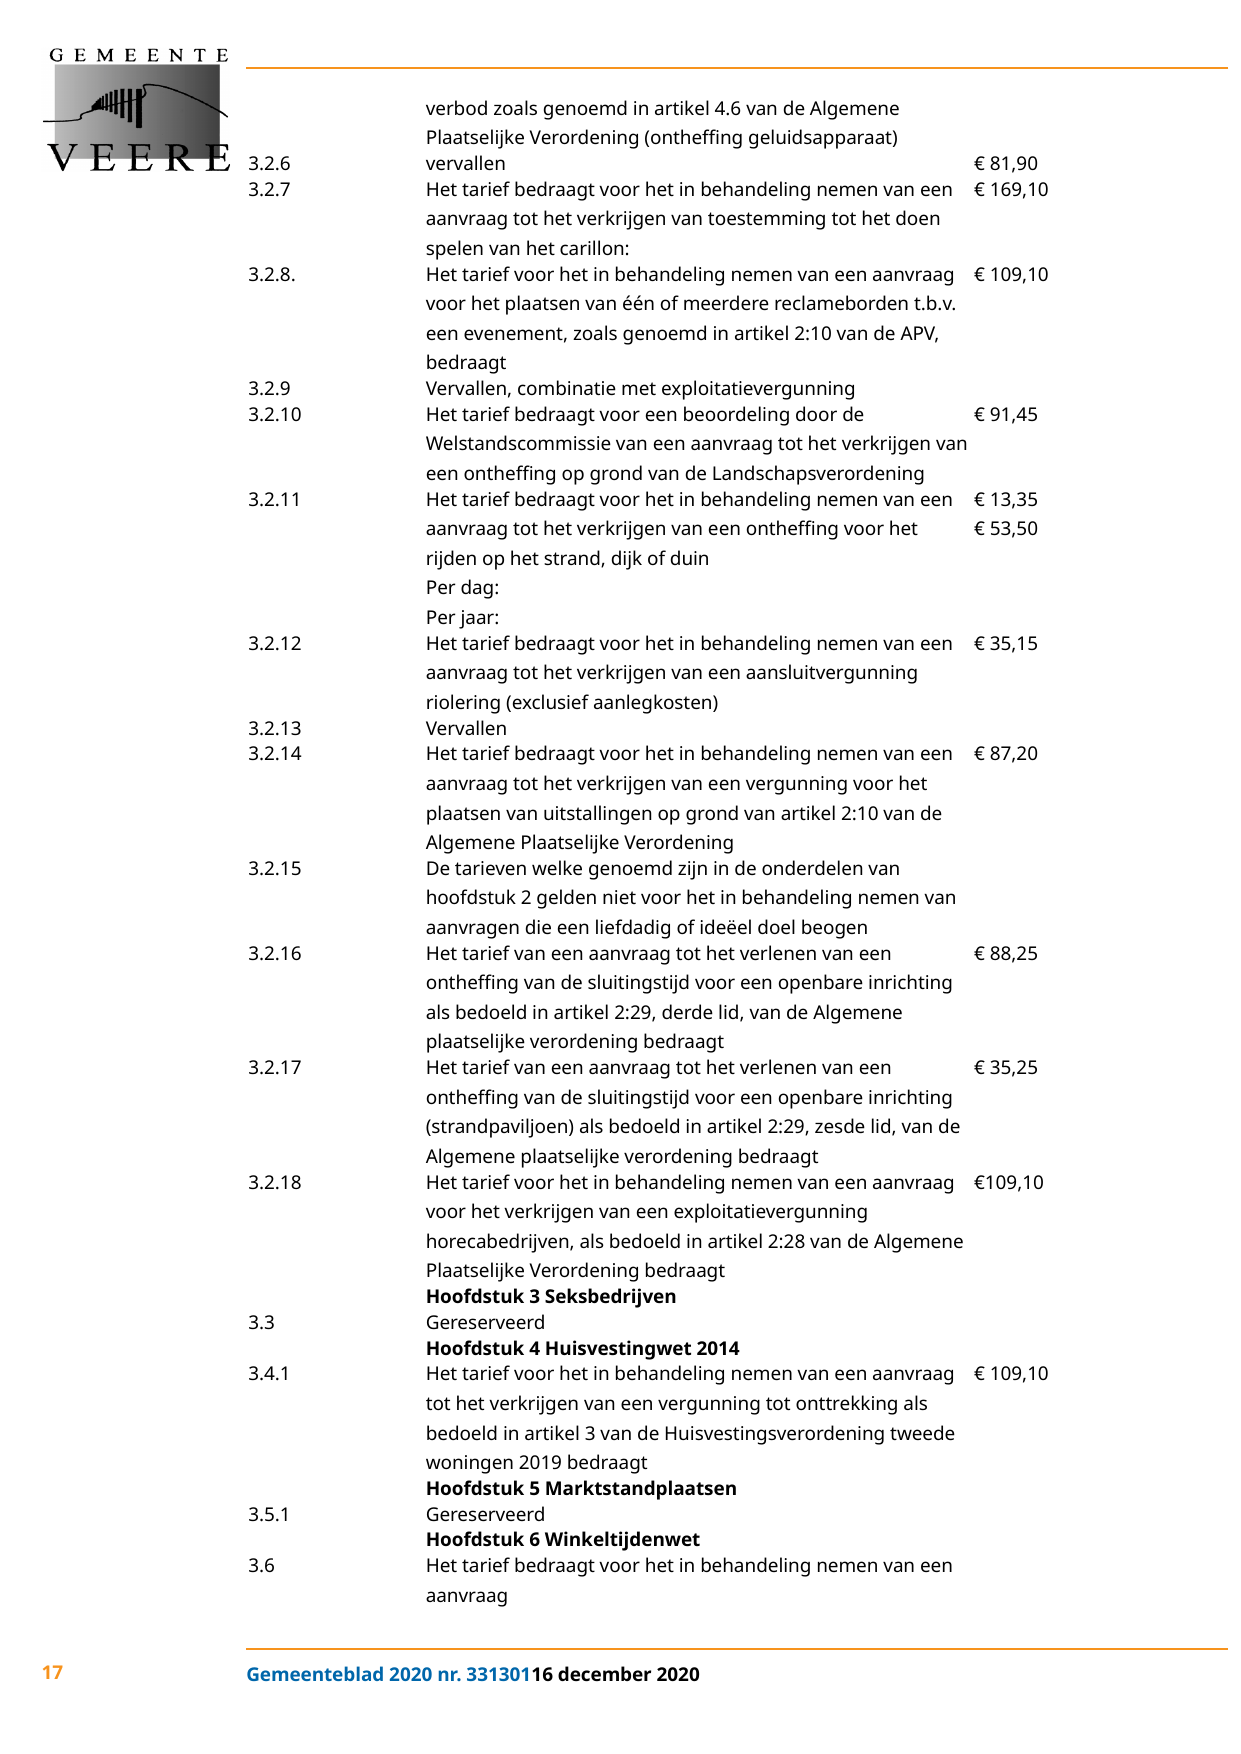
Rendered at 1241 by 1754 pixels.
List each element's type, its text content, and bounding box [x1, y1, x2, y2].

table_cell Vervallen, combinatie met exploitatievergunning [426, 375, 974, 401]
table_cell 3.4.1 [248, 1361, 426, 1475]
table_cell [974, 1526, 1152, 1552]
table_cell 3.2.12 [248, 630, 426, 715]
table_cell 3.2.8. [248, 261, 426, 375]
table_cell Het tarief bedraagt voor het in behandeling nemen van een aanvraag [426, 1552, 974, 1607]
table_cell Het tarief bedraagt voor het in behandeling nemen van een aanvraag tot het verkrijgen van een vergunning voor het plaatsen van uitstallingen op grond van artikel 2:10 van de Algemene Plaatselijke Verordening [426, 741, 974, 855]
table_cell 3.2.18 [248, 1169, 426, 1283]
table_cell 3.2.15 [248, 855, 426, 940]
table_cell [974, 1475, 1152, 1501]
table_cell Hoofdstuk 3 Seksbedrijven [426, 1283, 974, 1309]
table_cell 3.2.13 [248, 715, 426, 741]
table_cell Hoofdstuk 5 Marktstandplaatsen [426, 1475, 974, 1501]
table_cell 3.2.11 [248, 486, 426, 630]
table_cell 3.3 [248, 1309, 426, 1335]
table_cell Gereserveerd [426, 1501, 974, 1526]
table_cell Hoofdstuk 4 Huisvestingwet 2014 [426, 1335, 974, 1361]
table_cell 3.5.1 [248, 1501, 426, 1526]
table_cell [974, 1552, 1152, 1607]
table_cell € 87,20 [974, 741, 1152, 855]
table_cell De tarieven welke genoemd zijn in de onderdelen van hoofdstuk 2 gelden niet voor het in behandeling nemen van aanvragen die een liefdadig of ideëel doel beogen [426, 855, 974, 940]
table_cell [248, 1335, 426, 1361]
table_cell Hoofdstuk 6 Winkeltijdenwet [426, 1526, 974, 1552]
table_cell [248, 1283, 426, 1309]
table_cell Het tarief van een aanvraag tot het verlenen van een ontheffing van de sluitingstijd voor een openbare inrichting (strandpaviljoen) als bedoeld in artikel 2:29, zesde lid, van de Algemene plaatselijke verordening bedraagt [426, 1054, 974, 1169]
table_cell € 13,35 € 53,50 [974, 486, 1152, 630]
picture [41, 47, 231, 172]
table_cell [248, 1475, 426, 1501]
table_cell Het tarief bedraagt voor een beoordeling door de Welstandscommissie van een aanvraag tot het verkrijgen van een ontheffing op grond van de Landschapsverordening [426, 401, 974, 486]
table_cell [974, 375, 1152, 401]
table_cell [974, 1283, 1152, 1309]
table_cell [974, 1335, 1152, 1361]
table_cell vervallen [426, 150, 974, 176]
table_cell Het tarief voor het in behandeling nemen van een aanvraag tot het verkrijgen van een vergunning tot onttrekking als bedoeld in artikel 3 van de Huisvestingsverordening tweede woningen 2019 bedraagt [426, 1361, 974, 1475]
table_cell Gereserveerd [426, 1309, 974, 1335]
table_cell € 109,10 [974, 1361, 1152, 1475]
table_cell [974, 1309, 1152, 1335]
table_cell € 109,10 [974, 261, 1152, 375]
table_cell € 91,45 [974, 401, 1152, 486]
table_cell 3.2.6 [248, 150, 426, 176]
table_cell Het tarief voor het in behandeling nemen van een aanvraag voor het verkrijgen van een exploitatievergunning horecabedrijven, als bedoeld in artikel 2:28 van de Algemene Plaatselijke Verordening bedraagt [426, 1169, 974, 1283]
table_cell € 35,25 [974, 1054, 1152, 1169]
table_cell 3.2.17 [248, 1054, 426, 1169]
table_cell [974, 95, 1152, 150]
table_cell [248, 95, 426, 150]
table_cell Het tarief bedraagt voor het in behandeling nemen van een aanvraag tot het verkrijgen van een ontheffing voor het rijden op het strand, dijk of duin Per dag: Per jaar: [426, 486, 974, 630]
table_cell Het tarief bedraagt voor het in behandeling nemen van een aanvraag tot het verkrijgen van een aansluitvergunning riolering (exclusief aanlegkosten) [426, 630, 974, 715]
table_cell € 88,25 [974, 940, 1152, 1054]
table_cell [974, 715, 1152, 741]
table_cell verbod zoals genoemd in artikel 4.6 van de Algemene Plaatselijke Verordening (ontheffing geluidsapparaat) [426, 95, 974, 150]
table_cell 3.2.7 [248, 176, 426, 261]
table_cell [974, 1501, 1152, 1526]
table_cell 3.2.9 [248, 375, 426, 401]
table_cell [248, 1526, 426, 1552]
table_cell € 35,15 [974, 630, 1152, 715]
table_cell 3.6 [248, 1552, 426, 1607]
table_cell Het tarief voor het in behandeling nemen van een aanvraag voor het plaatsen van één of meerdere reclameborden t.b.v. een evenement, zoals genoemd in artikel 2:10 van de APV, bedraagt [426, 261, 974, 375]
table_cell €109,10 [974, 1169, 1152, 1283]
table_cell Het tarief bedraagt voor het in behandeling nemen van een aanvraag tot het verkrijgen van toestemming tot het doen spelen van het carillon: [426, 176, 974, 261]
table_cell 3.2.14 [248, 741, 426, 855]
table_cell [974, 855, 1152, 940]
table_cell 3.2.10 [248, 401, 426, 486]
table_cell € 169,10 [974, 176, 1152, 261]
table_cell 3.2.16 [248, 940, 426, 1054]
table_cell Het tarief van een aanvraag tot het verlenen van een ontheffing van de sluitingstijd voor een openbare inrichting als bedoeld in artikel 2:29, derde lid, van de Algemene plaatselijke verordening bedraagt [426, 940, 974, 1054]
table_cell € 81,90 [974, 150, 1152, 176]
table_cell Vervallen [426, 715, 974, 741]
